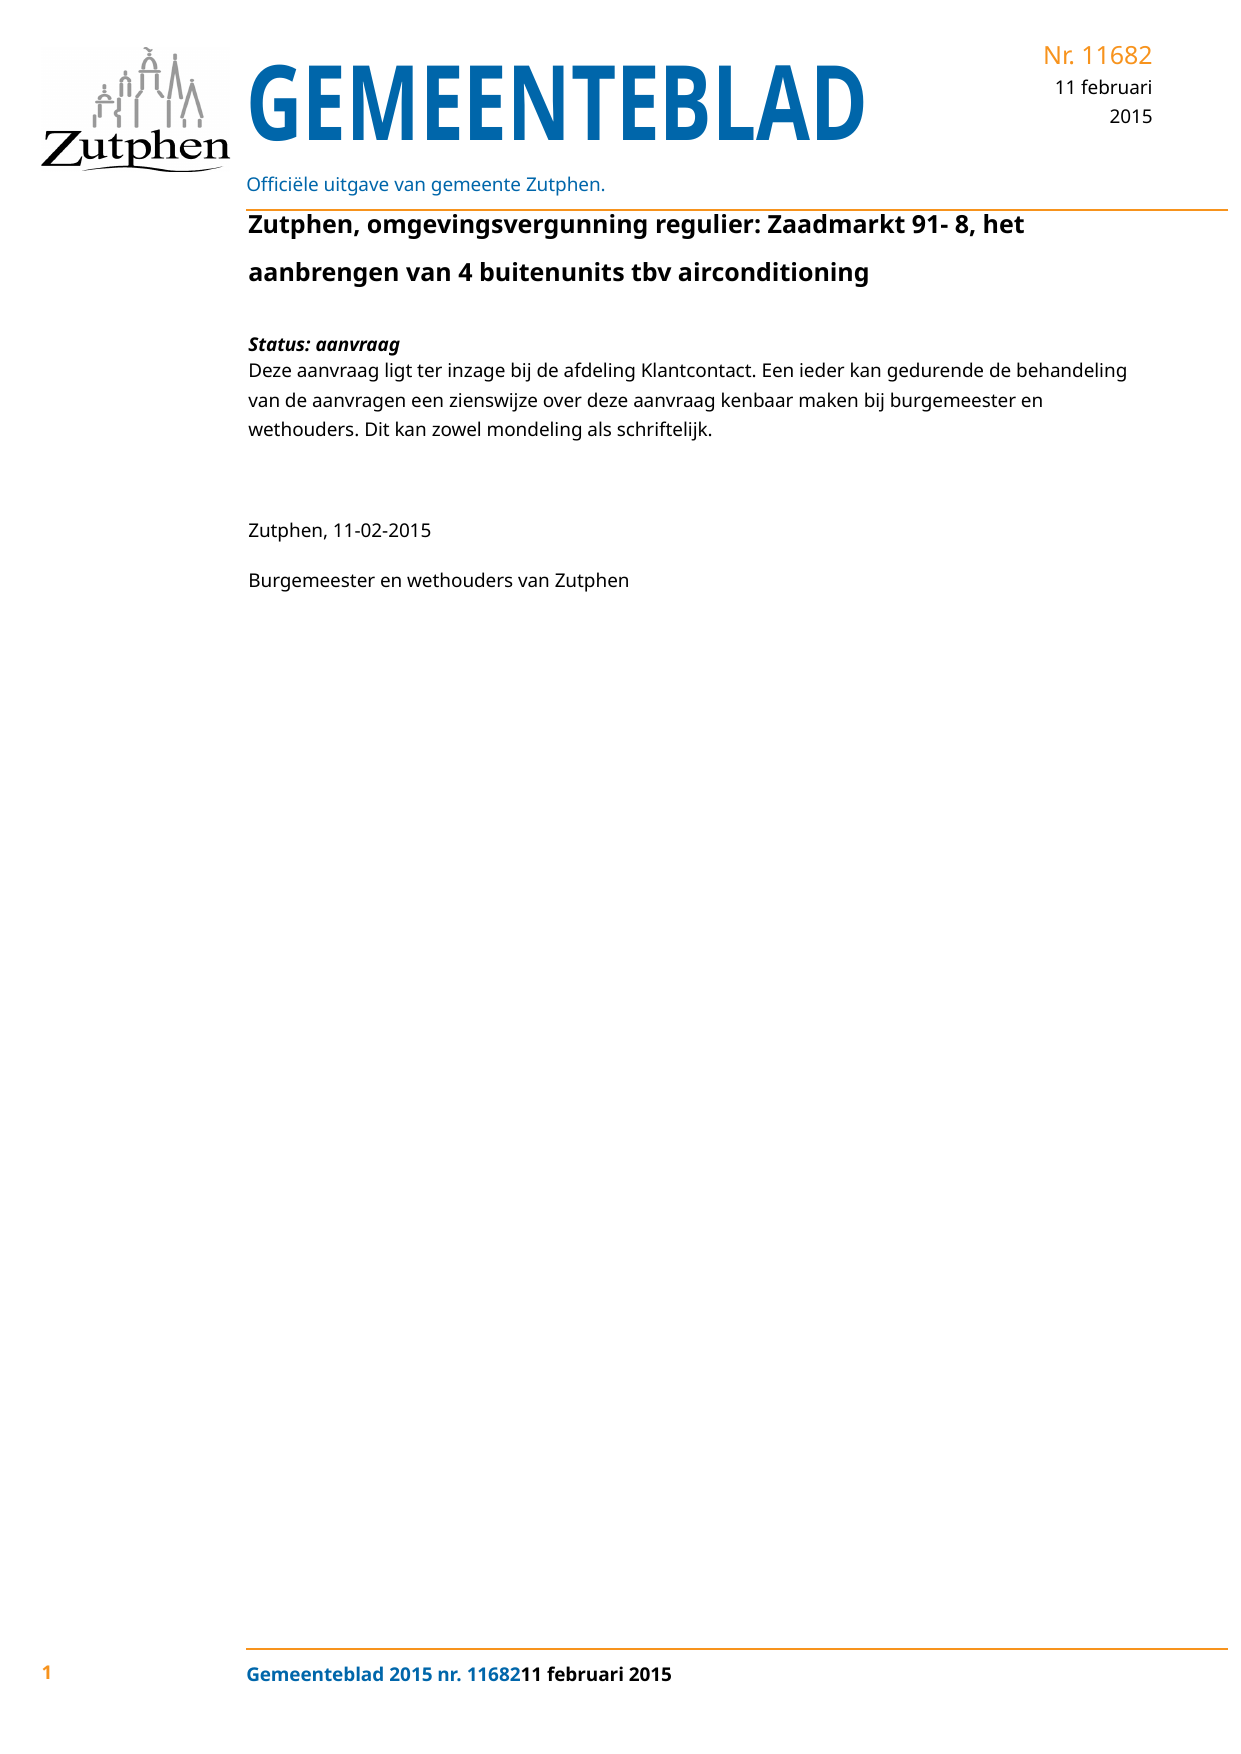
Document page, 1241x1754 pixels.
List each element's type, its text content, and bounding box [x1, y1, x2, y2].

picture [41, 47, 231, 172]
text Burgemeester en wethouders van Zutphen [248, 568, 1152, 593]
text Zutphen, 11-02-2015 [248, 517, 1152, 543]
text Status: aanvraag [248, 331, 1152, 357]
text Zutphen, omgevingsvergunning regulier: Zaadmarkt 91- 8, het aanbrengen van 4 buitenunits tbv airconditioning [248, 211, 1152, 288]
text Deze aanvraag ligt ter inzage bij de afdeling Klantcontact. Een ieder kan gedurende de behandeling van de aanvragen een zienswijze over deze aanvraag kenbaar maken bij burgemeester en wethouders. Dit kan zowel mondeling als schriftelijk. [248, 357, 1152, 442]
